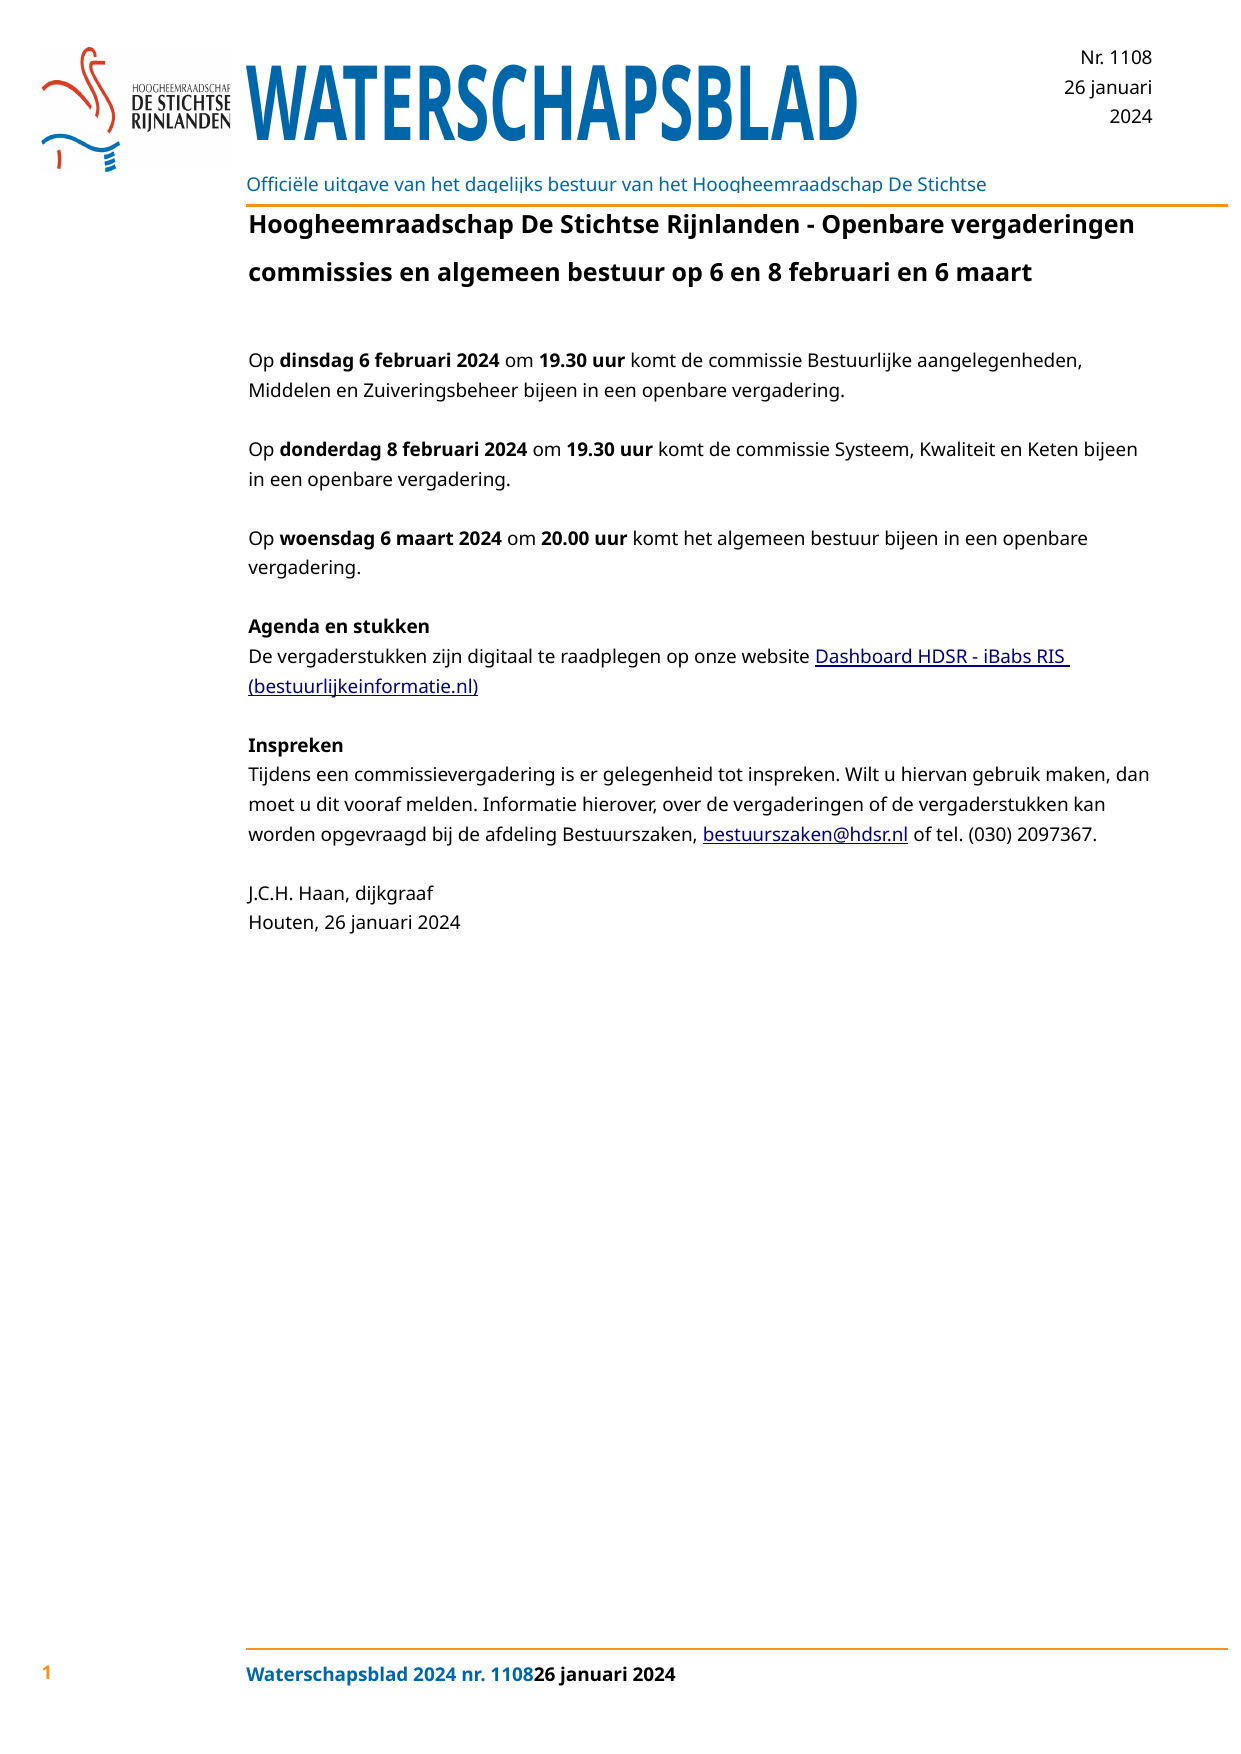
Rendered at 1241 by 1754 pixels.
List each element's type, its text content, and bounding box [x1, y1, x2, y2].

text Op woensdag 6 maart 2024 om 20.00 uur komt het algemeen bestuur bijeen in een openbare vergadering. [248, 525, 1152, 580]
text Agenda en stukken [248, 614, 1152, 639]
text Op dinsdag 6 februari 2024 om 19.30 uur komt de commissie Bestuurlijke aangelegenheden, Middelen en Zuiveringsbeheer bijeen in een openbare vergadering. [248, 347, 1152, 403]
picture [41, 47, 231, 172]
text De vergaderstukken zijn digitaal te raadplegen op onze website Dashboard HDSR - iBabs RIS (bestuurlijkeinformatie.nl) [248, 643, 1152, 699]
text Inspreken [248, 732, 1152, 758]
text Tijdens een commissievergadering is er gelegenheid tot inspreken. Wilt u hiervan gebruik maken, dan moet u dit vooraf melden. Informatie hierover, over de vergaderingen of de vergaderstukken kan worden opgevraagd bij de afdeling Bestuurszaken, bestuurszaken@hdsr.nl of tel. (030) 2097367. [248, 762, 1152, 847]
text Hoogheemraadschap De Stichtse Rijnlanden - Openbare vergaderingen commissies en algemeen bestuur op 6 en 8 februari en 6 maart [248, 207, 1152, 288]
text Houten, 26 januari 2024 [248, 909, 1152, 935]
text J.C.H. Haan, dijkgraaf [248, 880, 1152, 906]
text Op donderdag 8 februari 2024 om 19.30 uur komt de commissie Systeem, Kwaliteit en Keten bijeen in een openbare vergadering. [248, 436, 1152, 492]
